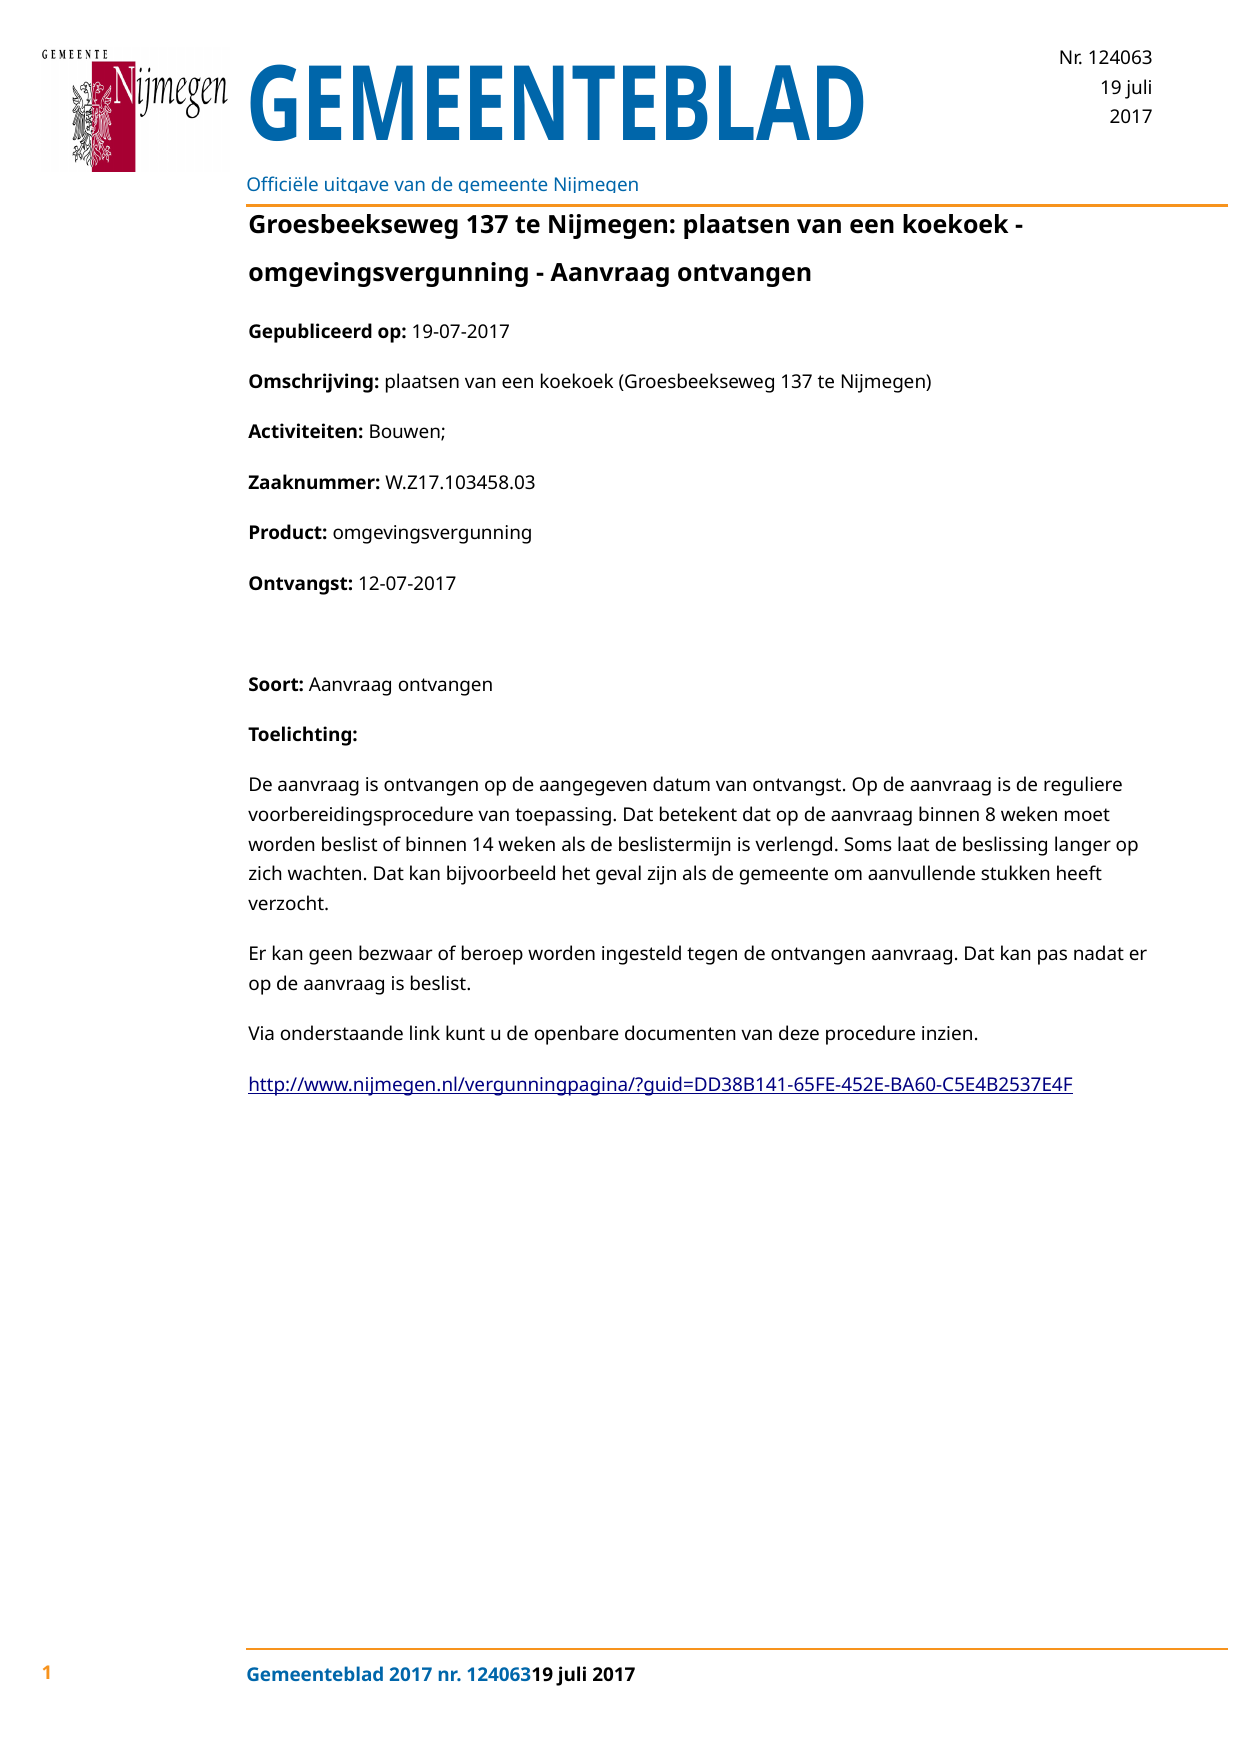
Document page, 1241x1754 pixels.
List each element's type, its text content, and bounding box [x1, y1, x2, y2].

text Omschrijving: plaatsen van een koekoek (Groesbeekseweg 137 te Nijmegen) [248, 368, 1152, 394]
text De aanvraag is ontvangen op de aangegeven datum van ontvangst. Op de aanvraag is de reguliere voorbereidingsprocedure van toepassing. Dat betekent dat op de aanvraag binnen 8 weken moet worden beslist of binnen 14 weken als de beslistermijn is verlengd. Soms laat de beslissing langer op zich wachten. Dat kan bijvoorbeeld het geval zijn als de gemeente om aanvullende stukken heeft verzocht. [248, 772, 1152, 916]
text Groesbeekseweg 137 te Nijmegen: plaatsen van een koekoek - omgevingsvergunning - Aanvraag ontvangen [248, 207, 1152, 288]
text Gepubliceerd op: 19-07-2017 [248, 318, 1152, 344]
text Er kan geen bezwaar of beroep worden ingesteld tegen de ontvangen aanvraag. Dat kan pas nadat er op de aanvraag is beslist. [248, 940, 1152, 996]
text Soort: Aanvraag ontvangen [248, 671, 1152, 697]
text Via onderstaande link kunt u de openbare documenten van deze procedure inzien. [248, 1020, 1152, 1046]
text Toelichting: [248, 721, 1152, 747]
text Activiteiten: Bouwen; [248, 419, 1152, 444]
text http://www.nijmegen.nl/vergunningpagina/?guid=DD38B141-65FE-452E-BA60-C5E4B2537E4F [248, 1071, 1152, 1097]
text Product: omgevingsvergunning [248, 519, 1152, 545]
text Ontvangst: 12-07-2017 [248, 570, 1152, 596]
text Zaaknummer: W.Z17.103458.03 [248, 469, 1152, 495]
picture [41, 47, 231, 172]
